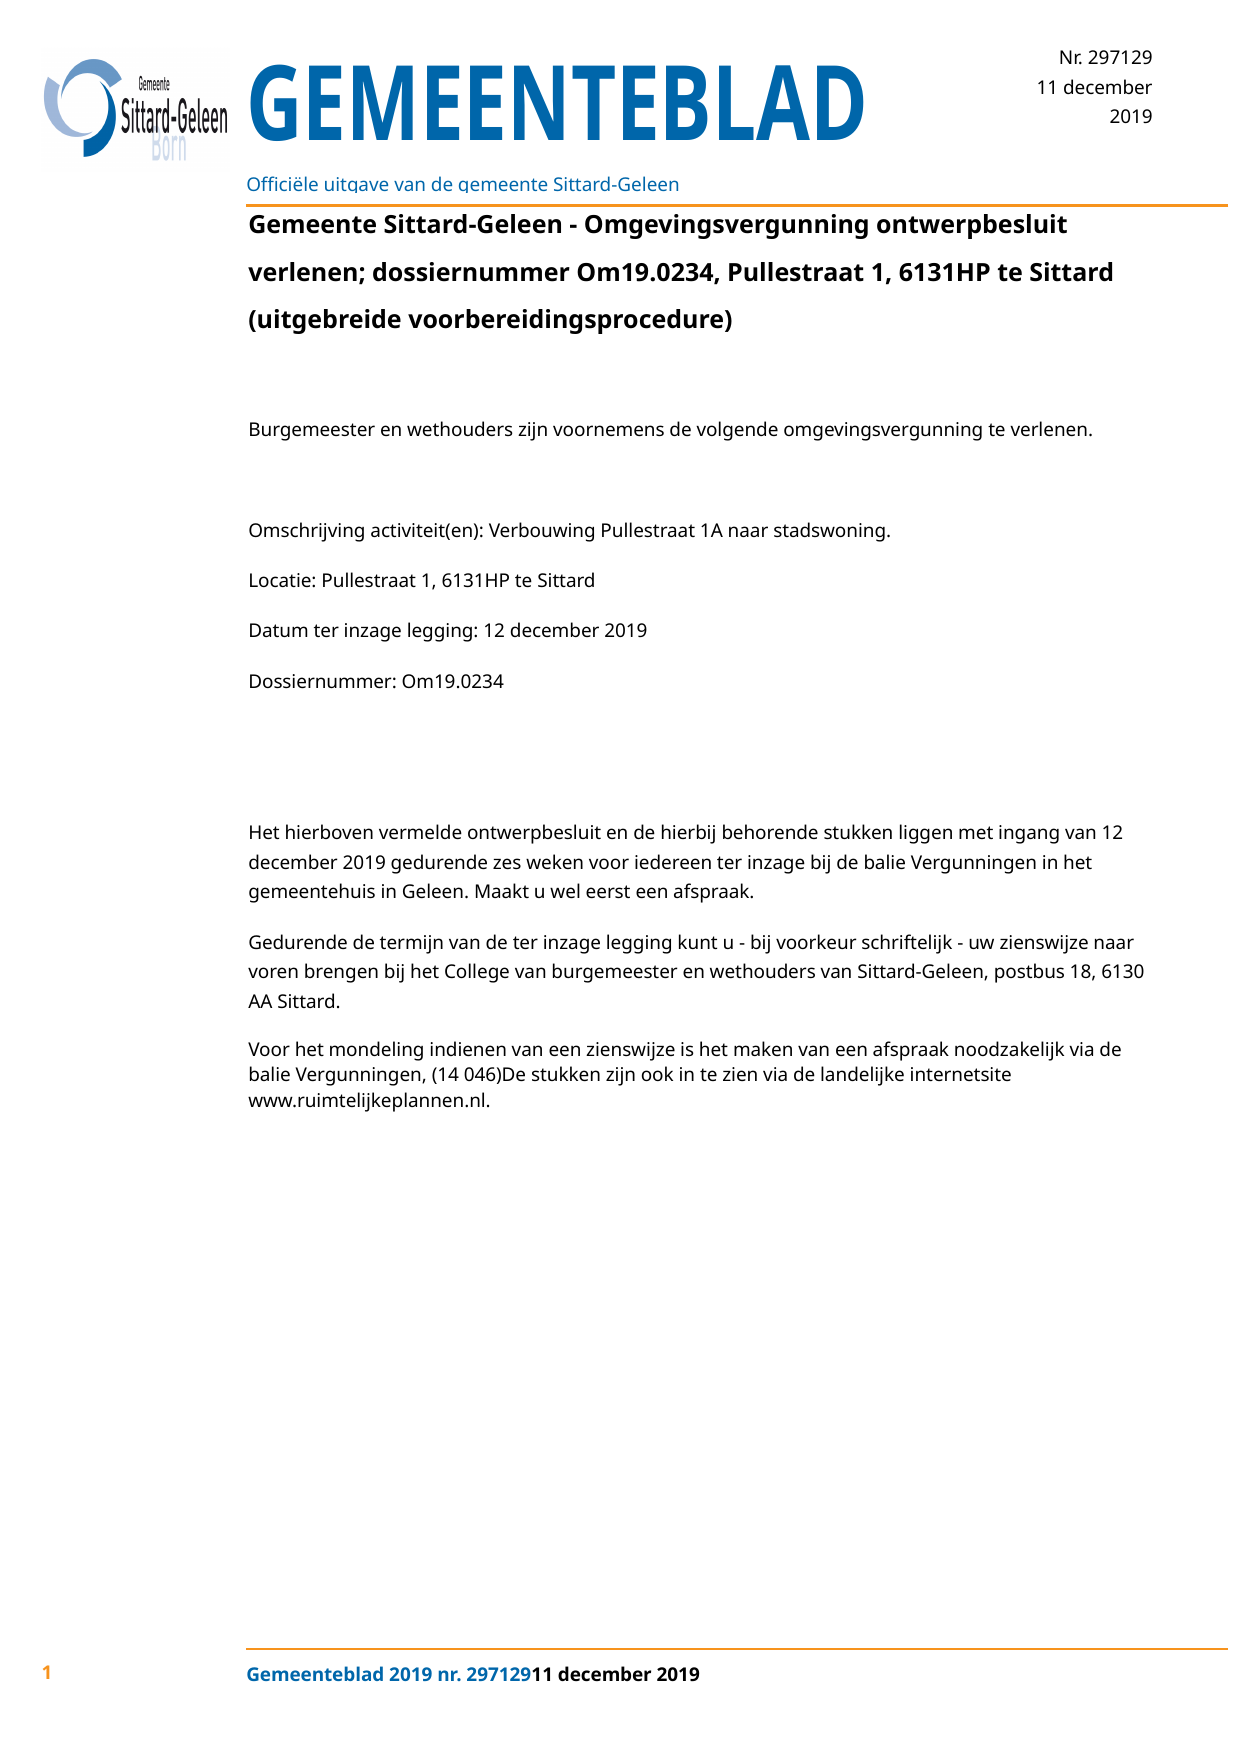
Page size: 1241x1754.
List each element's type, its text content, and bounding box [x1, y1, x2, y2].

text Omschrijving activiteit(en): Verbouwing Pullestraat 1A naar stadswoning. [248, 517, 1152, 542]
text Gedurende de termijn van de ter inzage legging kunt u - bij voorkeur schriftelijk - uw zienswijze naar voren brengen bij het College van burgemeester en wethouders van Sittard-Geleen, postbus 18, 6130 AA Sittard. [248, 929, 1152, 1014]
text Het hierboven vermelde ontwerpbesluit en de hierbij behorende stukken liggen met ingang van 12 december 2019 gedurende zes weken voor iedereen ter inzage bij de balie Vergunningen in het gemeentehuis in Geleen. Maakt u wel eerst een afspraak. [248, 819, 1152, 904]
text Voor het mondeling indienen van een zienswijze is het maken van een afspraak noodzakelijk via de balie Vergunningen, (14 046)De stukken zijn ook in te zien via de landelijke internetsite www.ruimtelijkeplannen.nl. [248, 1036, 1152, 1113]
text Locatie: Pullestraat 1, 6131HP te Sittard [248, 567, 1152, 593]
picture [41, 47, 231, 172]
text Burgemeester en wethouders zijn voornemens de volgende omgevingsvergunning te verlenen. [248, 416, 1152, 442]
text Gemeente Sittard-Geleen - Omgevingsvergunning ontwerpbesluit verlenen; dossiernummer Om19.0234, Pullestraat 1, 6131HP te Sittard (uitgebreide voorbereidingsprocedure) [248, 207, 1152, 336]
text Datum ter inzage legging: 12 december 2019 [248, 618, 1152, 643]
text Dossiernummer: Om19.0234 [248, 668, 1152, 694]
